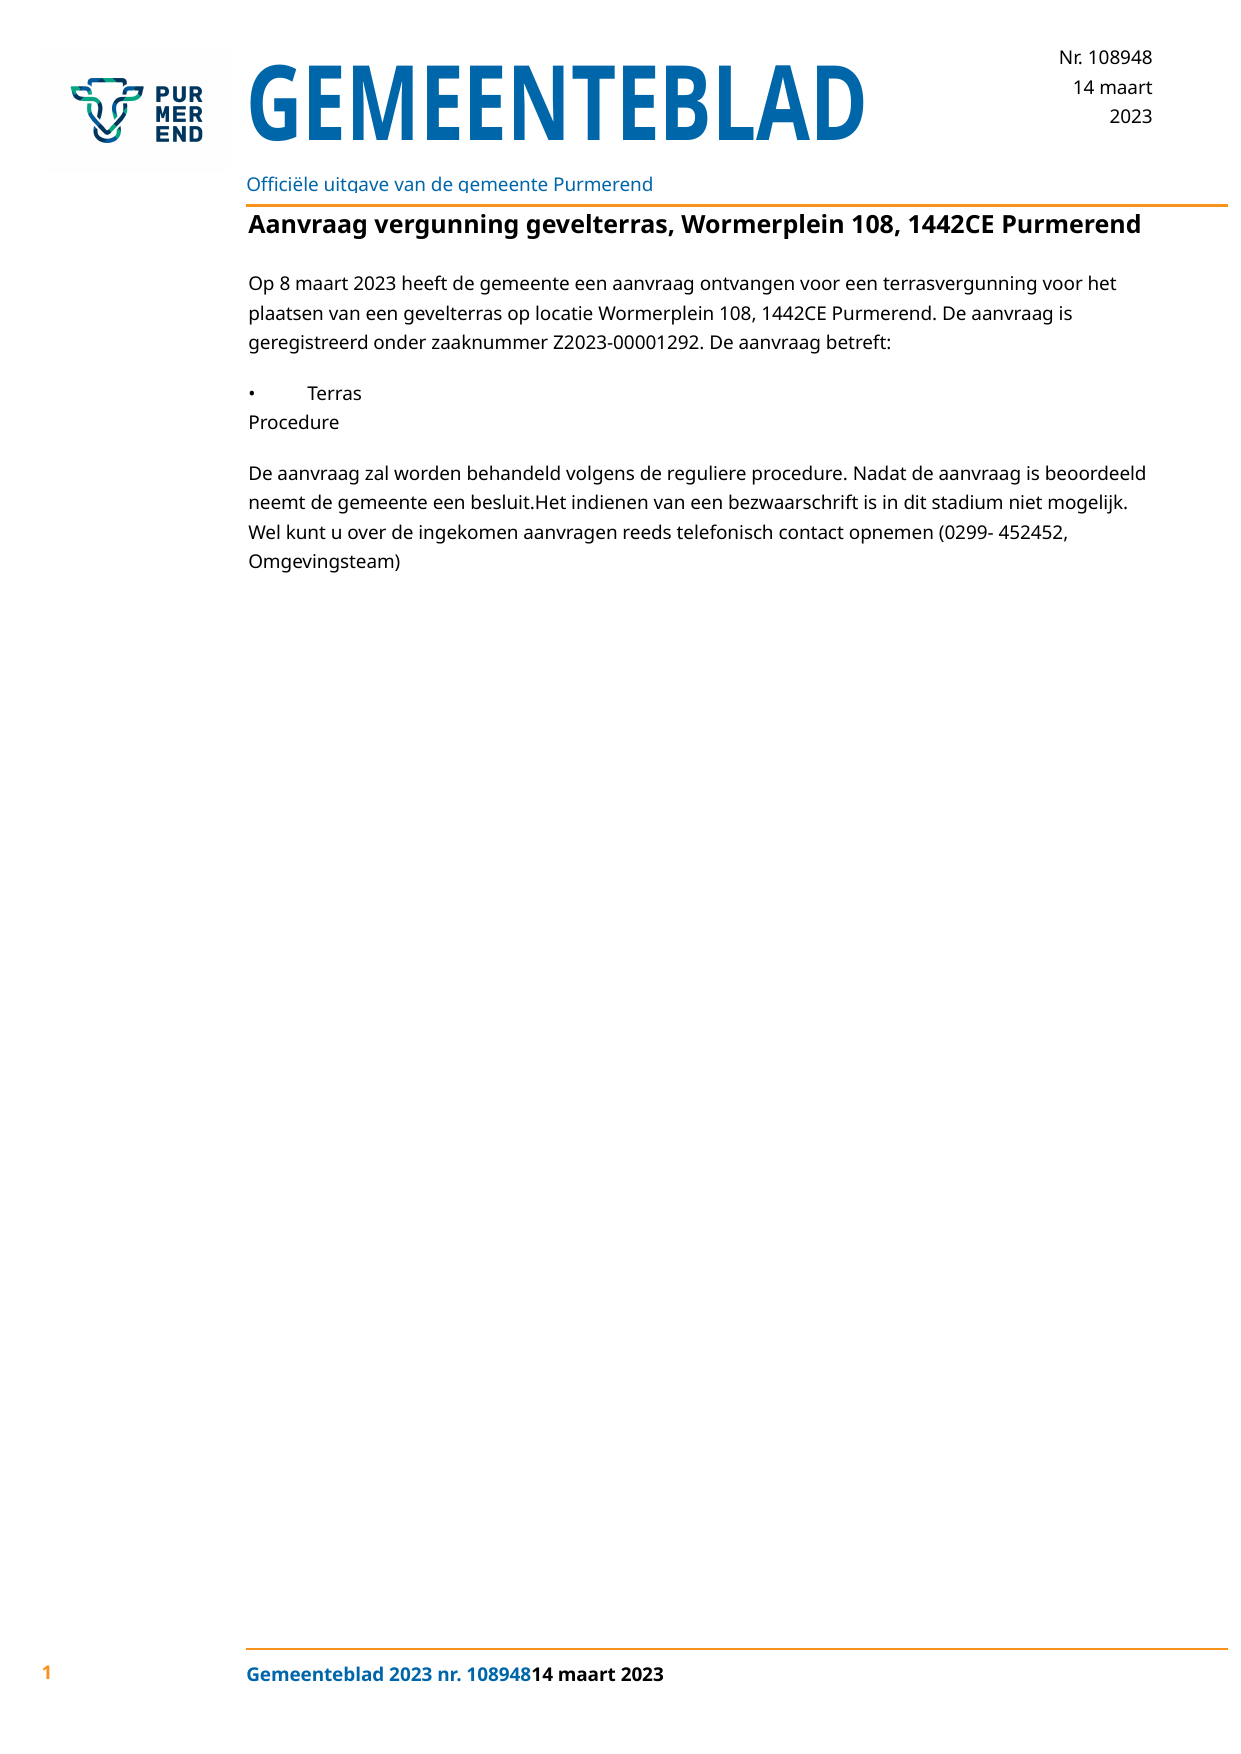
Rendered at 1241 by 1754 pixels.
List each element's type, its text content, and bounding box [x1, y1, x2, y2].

list Terras [248, 380, 1152, 406]
picture [41, 47, 231, 172]
text Aanvraag vergunning gevelterras, Wormerplein 108, 1442CE Purmerend [248, 207, 1152, 241]
text De aanvraag zal worden behandeld volgens de reguliere procedure. Nadat de aanvraag is beoordeeld neemt de gemeente een besluit.Het indienen van een bezwaarschrift is in dit stadium niet mogelijk. Wel kunt u over de ingekomen aanvragen reeds telefonisch contact opnemen (0299- 452452, Omgevingsteam) [248, 460, 1152, 574]
text Procedure [248, 409, 1152, 435]
text Op 8 maart 2023 heeft de gemeente een aanvraag ontvangen voor een terrasvergunning voor het plaatsen van een gevelterras op locatie Wormerplein 108, 1442CE Purmerend. De aanvraag is geregistreerd onder zaaknummer Z2023-00001292. De aanvraag betreft: [248, 270, 1152, 355]
